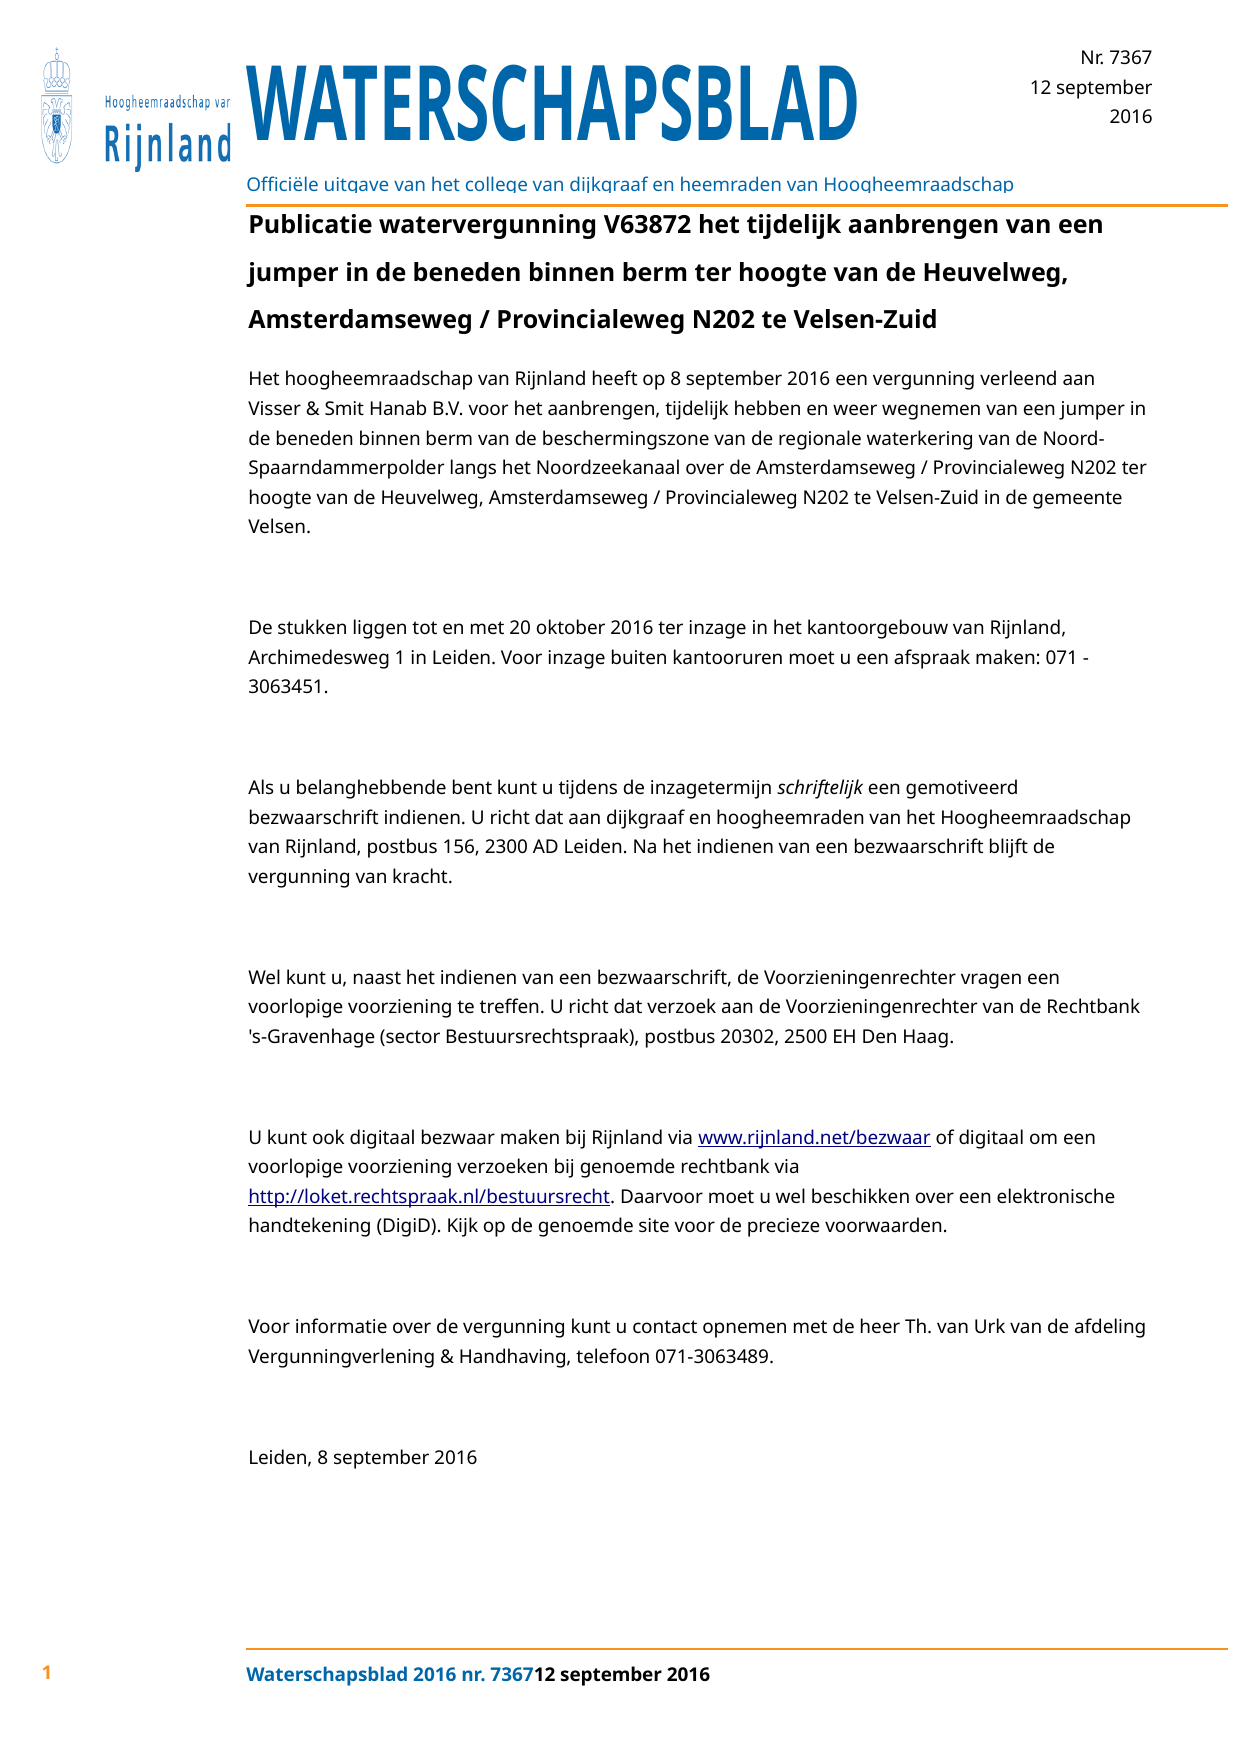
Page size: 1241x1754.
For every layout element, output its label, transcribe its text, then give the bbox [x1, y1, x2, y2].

text Publicatie watervergunning V63872 het tijdelijk aanbrengen van een jumper in de beneden binnen berm ter hoogte van de Heuvelweg, Amsterdamseweg / Provincialeweg N202 te Velsen-Zuid [248, 207, 1152, 336]
text Leiden, 8 september 2016 [248, 1444, 1152, 1469]
text Het hoogheemraadschap van Rijnland heeft op 8 september 2016 een vergunning verleend aan Visser & Smit Hanab B.V. voor het aanbrengen, tijdelijk hebben en weer wegnemen van een jumper in de beneden binnen berm van de beschermingszone van de regionale waterkering van de Noord-Spaarndammerpolder langs het Noordzeekanaal over de Amsterdamseweg / Provincialeweg N202 ter hoogte van de Heuvelweg, Amsterdamseweg / Provincialeweg N202 te Velsen-Zuid in de gemeente Velsen. [248, 366, 1152, 539]
text U kunt ook digitaal bezwaar maken bij Rijnland via www.rijnland.net/bezwaar of digitaal om een voorlopige voorziening verzoeken bij genoemde rechtbank via http://loket.rechtspraak.nl/bestuursrecht. Daarvoor moet u wel beschikken over een elektronische handtekening (DigiD). Kijk op de genoemde site voor de precieze voorwaarden. [248, 1124, 1152, 1238]
text Voor informatie over de vergunning kunt u contact opnemen met de heer Th. van Urk van de afdeling Vergunningverlening & Handhaving, telefoon 071-3063489. [248, 1313, 1152, 1369]
picture [41, 47, 231, 172]
text De stukken liggen tot en met 20 oktober 2016 ter inzage in het kantoorgebouw van Rijnland, Archimedesweg 1 in Leiden. Voor inzage buiten kantooruren moet u een afspraak maken: 071 - 3063451. [248, 614, 1152, 699]
text Wel kunt u, naast het indienen van een bezwaarschrift, de Voorzieningenrechter vragen een voorlopige voorziening te treffen. U richt dat verzoek aan de Voorzieningenrechter van de Rechtbank 's-Gravenhage (sector Bestuursrechtspraak), postbus 20302, 2500 EH Den Haag. [248, 964, 1152, 1049]
text Als u belanghebbende bent kunt u tijdens de inzagetermijn schriftelijk een gemotiveerd bezwaarschrift indienen. U richt dat aan dijkgraaf en hoogheemraden van het Hoogheemraadschap van Rijnland, postbus 156, 2300 AD Leiden. Na het indienen van een bezwaarschrift blijft de vergunning van kracht. [248, 774, 1152, 889]
